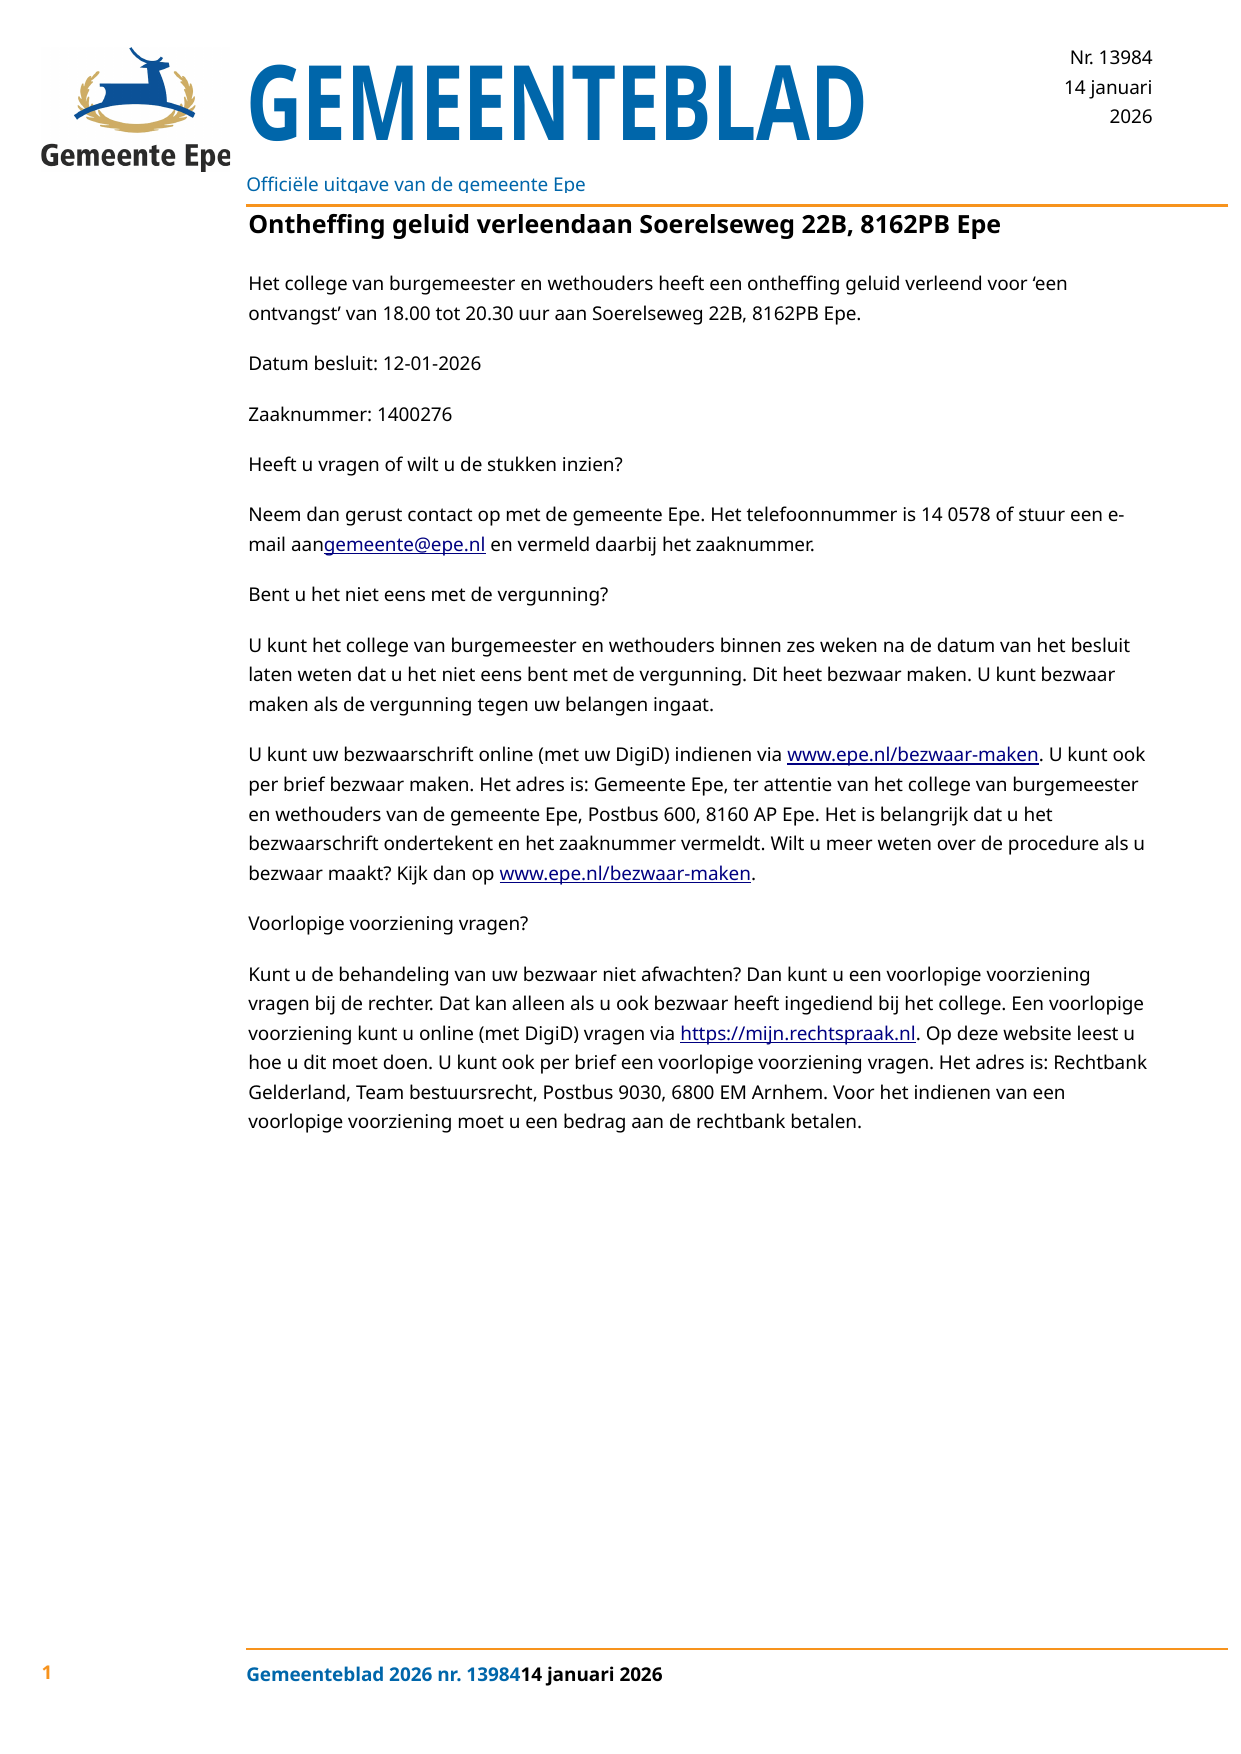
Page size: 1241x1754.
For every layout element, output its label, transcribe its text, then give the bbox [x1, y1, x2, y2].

text Kunt u de behandeling van uw bezwaar niet afwachten? Dan kunt u een voorlopige voorziening vragen bij de rechter. Dat kan alleen als u ook bezwaar heeft ingediend bij het college. Een voorlopige voorziening kunt u online (met DigiD) vragen via https://mijn.rechtspraak.nl. Op deze website leest u hoe u dit moet doen. U kunt ook per brief een voorlopige voorziening vragen. Het adres is: Rechtbank Gelderland, Team bestuursrecht, Postbus 9030, 6800 EM Arnhem. Voor het indienen van een voorlopige voorziening moet u een bedrag aan de rechtbank betalen. [248, 961, 1152, 1134]
text U kunt uw bezwaarschrift online (met uw DigiD) indienen via www.epe.nl/bezwaar-maken. U kunt ook per brief bezwaar maken. Het adres is: Gemeente Epe, ter attentie van het college van burgemeester en wethouders van de gemeente Epe, Postbus 600, 8160 AP Epe. Het is belangrijk dat u het bezwaarschrift ondertekent en het zaaknummer vermeldt. Wilt u meer weten over de procedure als u bezwaar maakt? Kijk dan op www.epe.nl/bezwaar-maken. [248, 742, 1152, 886]
text Bent u het niet eens met de vergunning? [248, 582, 1152, 607]
text Neem dan gerust contact op met de gemeente Epe. Het telefoonnummer is 14 0578 of stuur een e-mail aangemeente@epe.nl en vermeld daarbij het zaaknummer. [248, 502, 1152, 557]
text Het college van burgemeester en wethouders heeft een ontheffing geluid verleend voor ‘een ontvangst’ van 18.00 tot 20.30 uur aan Soerelseweg 22B, 8162PB Epe. [248, 270, 1152, 326]
text Voorlopige voorziening vragen? [248, 910, 1152, 936]
text Zaaknummer: 1400276 [248, 401, 1152, 426]
text Ontheffing geluid verleendaan Soerelseweg 22B, 8162PB Epe [248, 207, 1152, 241]
text Heeft u vragen of wilt u de stukken inzien? [248, 451, 1152, 477]
text U kunt het college van burgemeester en wethouders binnen zes weken na de datum van het besluit laten weten dat u het niet eens bent met de vergunning. Dit heet bezwaar maken. U kunt bezwaar maken als de vergunning tegen uw belangen ingaat. [248, 632, 1152, 717]
picture [41, 47, 231, 172]
text Datum besluit: 12-01-2026 [248, 350, 1152, 376]
